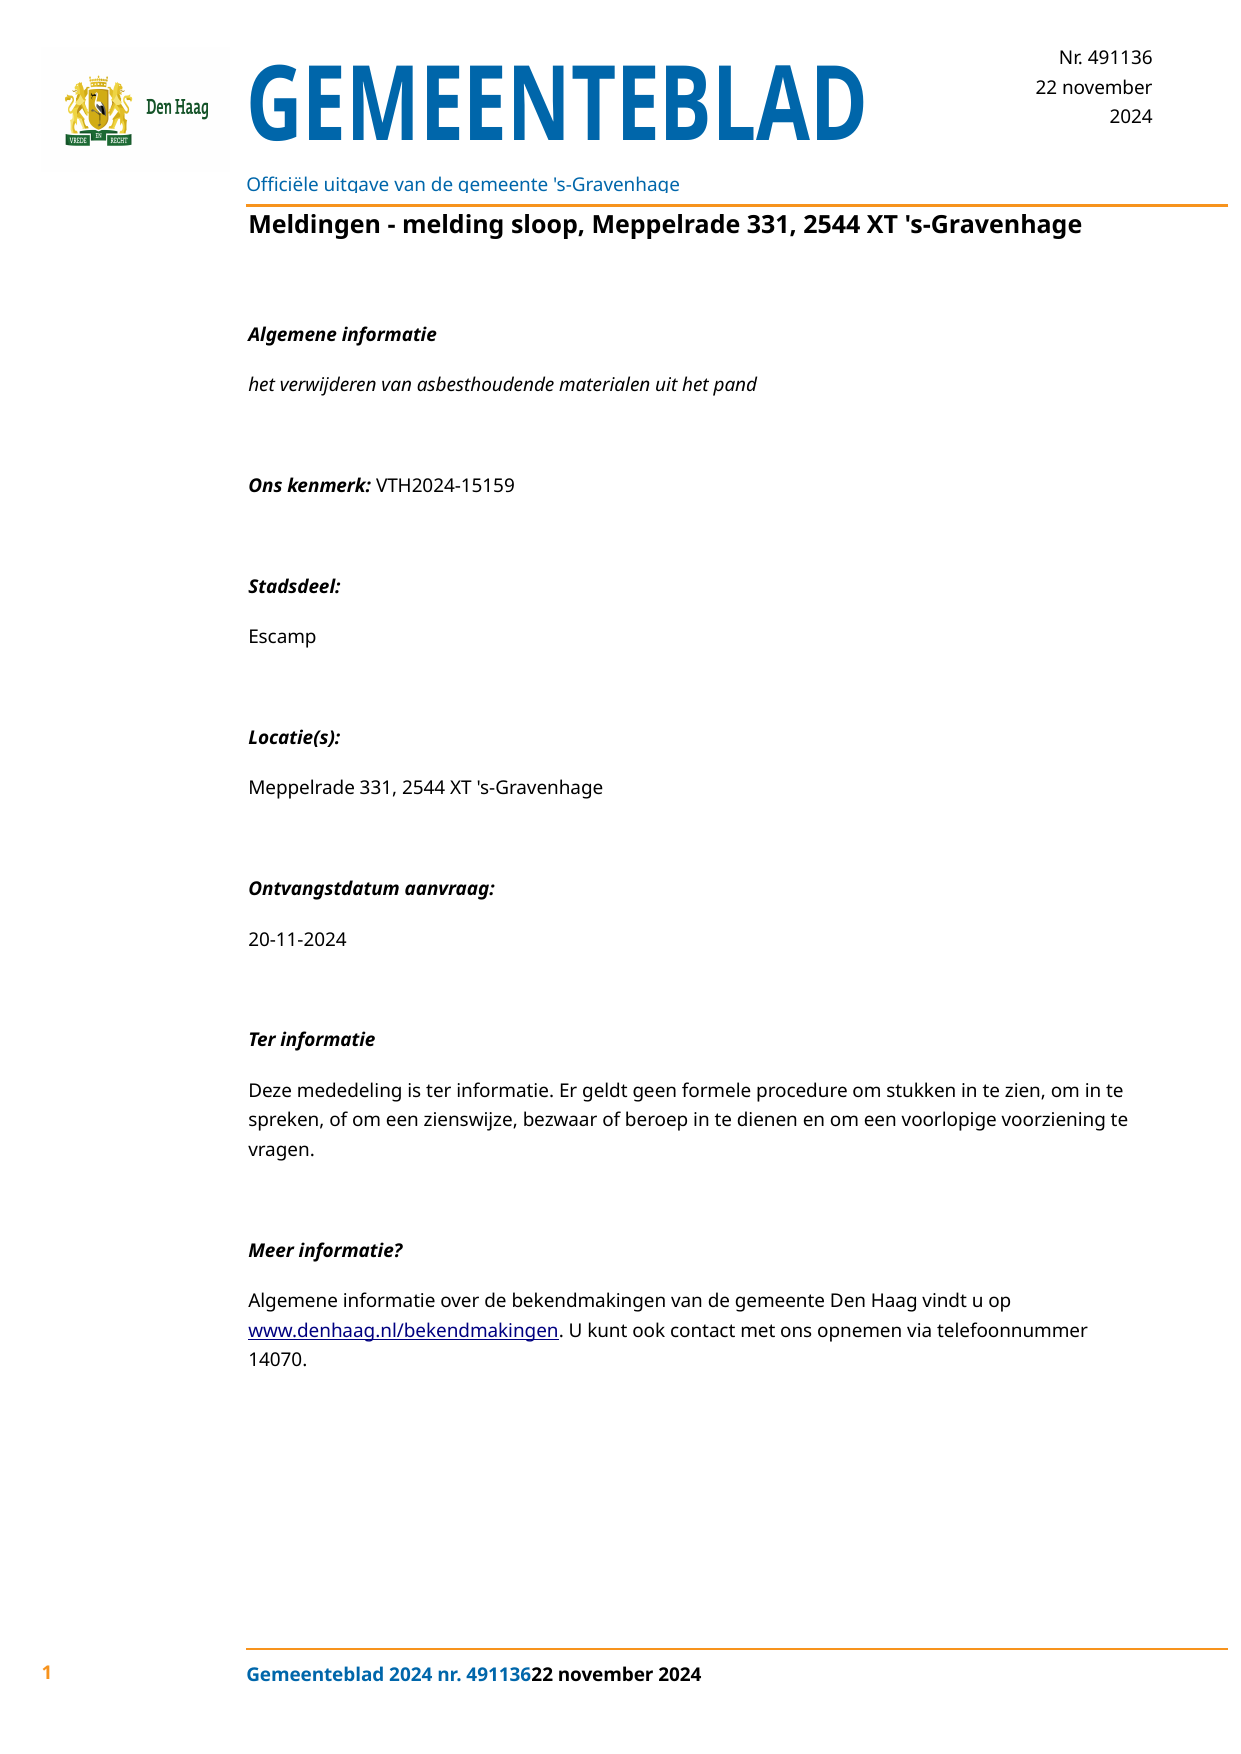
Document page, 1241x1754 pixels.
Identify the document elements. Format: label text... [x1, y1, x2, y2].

text Stadsdeel: [248, 573, 1152, 598]
text Meppelrade 331, 2544 XT 's-Gravenhage [248, 774, 1152, 800]
text Deze mededeling is ter informatie. Er geldt geen formele procedure om stukken in te zien, om in te spreken, of om een zienswijze, bezwaar of beroep in te dienen en om een voorlopige voorziening te vragen. [248, 1077, 1152, 1162]
text 20-11-2024 [248, 926, 1152, 951]
text Meldingen - melding sloop, Meppelrade 331, 2544 XT 's-Gravenhage [248, 207, 1152, 241]
text Algemene informatie over de bekendmakingen van de gemeente Den Haag vindt u op www.denhaag.nl/bekendmakingen. U kunt ook contact met ons opnemen via telefoonnummer 14070. [248, 1287, 1152, 1372]
text Locatie(s): [248, 724, 1152, 750]
text Ontvangstdatum aanvraag: [248, 875, 1152, 901]
picture [41, 47, 231, 172]
text Ter informatie [248, 1027, 1152, 1052]
text het verwijderen van asbesthoudende materialen uit het pand [248, 371, 1152, 397]
text Algemene informatie [248, 321, 1152, 346]
text Ons kenmerk: VTH2024-15159 [248, 472, 1152, 498]
text Meer informatie? [248, 1237, 1152, 1263]
text Escamp [248, 623, 1152, 649]
